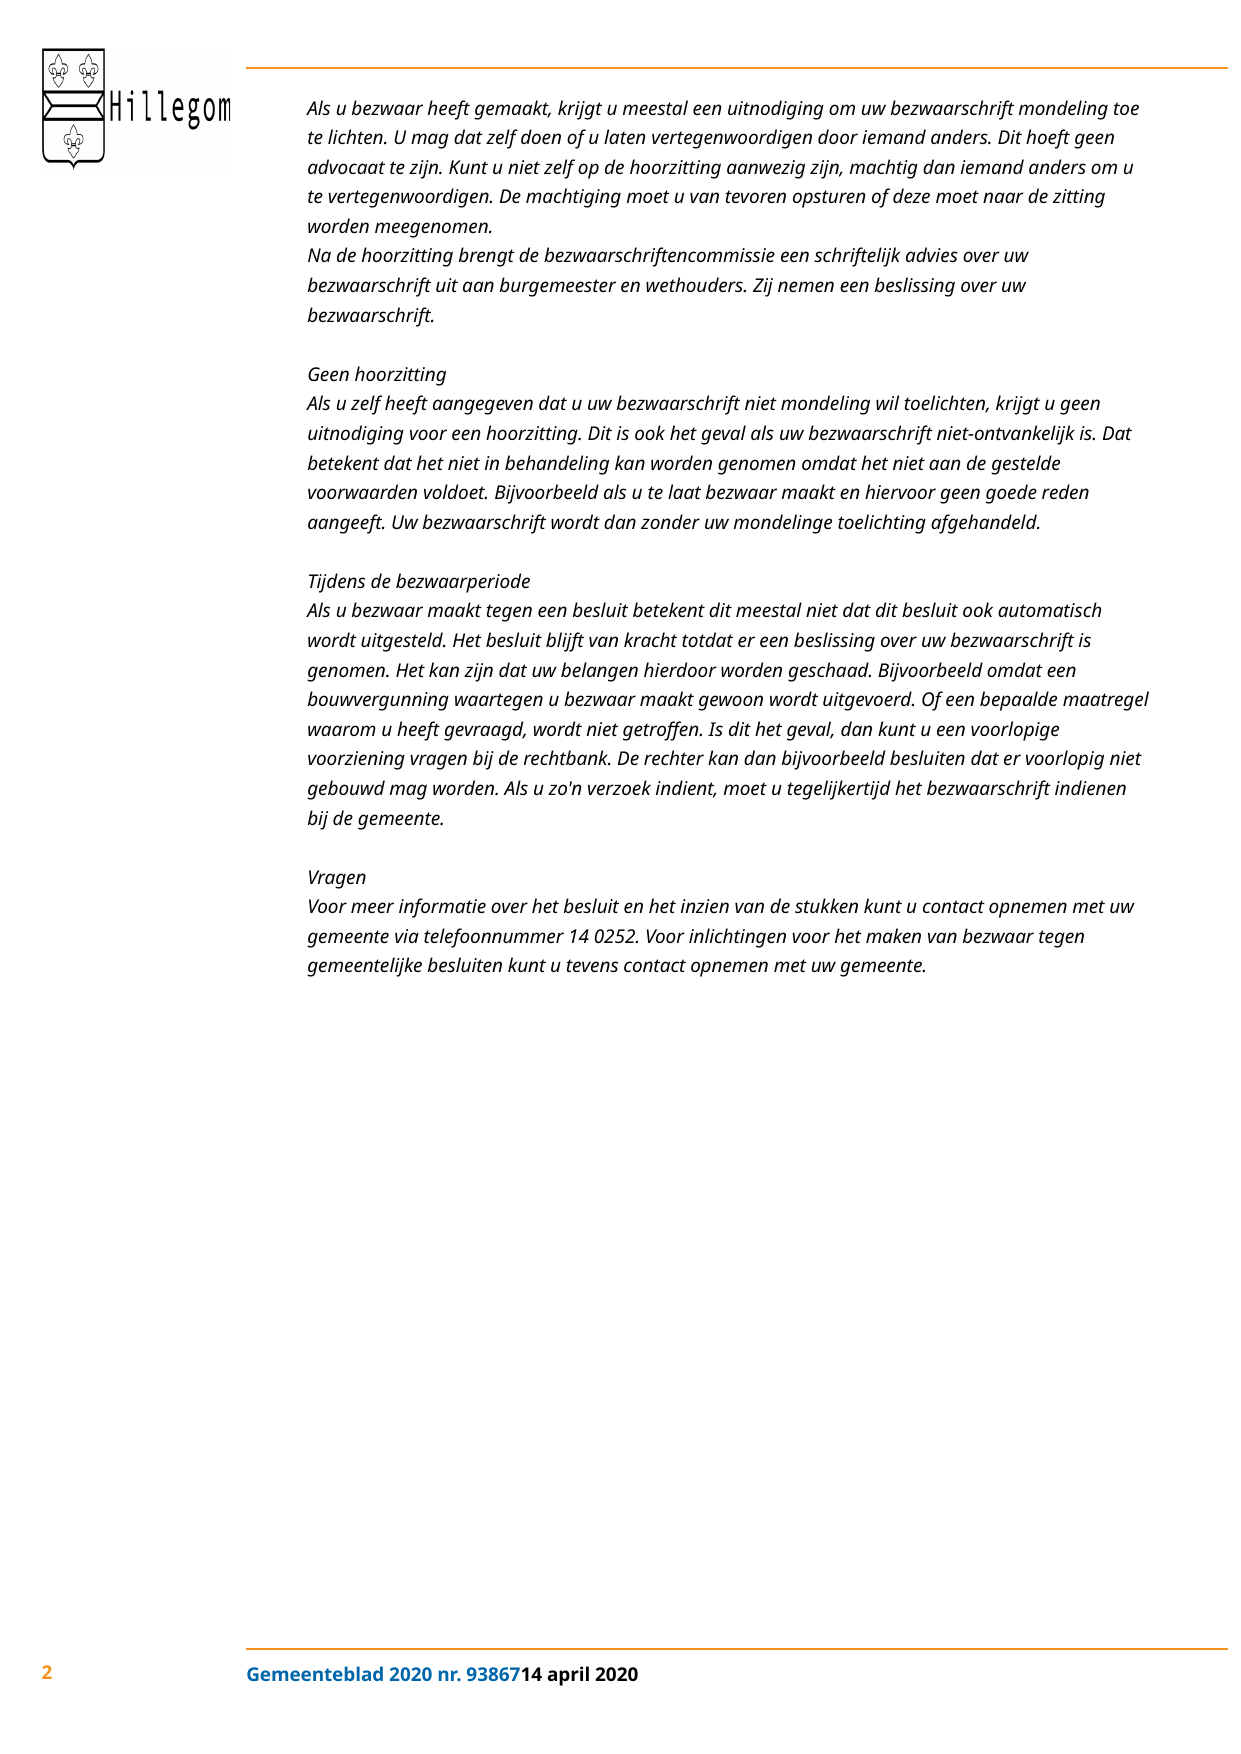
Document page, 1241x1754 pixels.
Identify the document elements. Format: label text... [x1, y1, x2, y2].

list Geen hoorzitting [248, 361, 1152, 387]
list Als u bezwaar heeft gemaakt, krijgt u meestal een uitnodiging om uw bezwaarschrift mondeling toe te lichten. U mag dat zelf doen of u laten vertegenwoordigen door iemand anders. Dit hoeft geen advocaat te zijn. Kunt u niet zelf op de hoorzitting aanwezig zijn, machtig dan iemand anders om u te vertegenwoordigen. De machtiging moet u van tevoren opsturen of deze moet naar de zitting worden meegenomen. [248, 95, 1152, 239]
list Vragen [248, 864, 1152, 890]
list Als u zelf heeft aangegeven dat u uw bezwaarschrift niet mondeling wil toelichten, krijgt u geen uitnodiging voor een hoorzitting. Dit is ook het geval als uw bezwaarschrift niet-ontvankelijk is. Dat betekent dat het niet in behandeling kan worden genomen omdat het niet aan de gestelde voorwaarden voldoet. Bijvoorbeeld als u te laat bezwaar maakt en hiervoor geen goede reden aangeeft. Uw bezwaarschrift wordt dan zonder uw mondelinge toelichting afgehandeld. [248, 391, 1152, 535]
list Voor meer informatie over het besluit en het inzien van de stukken kunt u contact opnemen met uw gemeente via telefoonnummer 14 0252. Voor inlichtingen voor het maken van bezwaar tegen gemeentelijke besluiten kunt u tevens contact opnemen met uw gemeente. [248, 893, 1152, 978]
list Als u bezwaar maakt tegen een besluit betekent dit meestal niet dat dit besluit ook automatisch wordt uitgesteld. Het besluit blijft van kracht totdat er een beslissing over uw bezwaarschrift is genomen. Het kan zijn dat uw belangen hierdoor worden geschaad. Bijvoorbeeld omdat een bouwvergunning waartegen u bezwaar maakt gewoon wordt uitgevoerd. Of een bepaalde maatregel waarom u heeft gevraagd, wordt niet getroffen. Is dit het geval, dan kunt u een voorlopige voorziening vragen bij de rechtbank. De rechter kan dan bijvoorbeeld besluiten dat er voorlopig niet gebouwd mag worden. Als u zo'n verzoek indient, moet u tegelijkertijd het bezwaarschrift indienen bij de gemeente. [248, 598, 1152, 831]
list Na de hoorzitting brengt de bezwaarschriftencommissie een schriftelijk advies over uw bezwaarschrift uit aan burgemeester en wethouders. Zij nemen een beslissing over uw bezwaarschrift. [248, 243, 1152, 328]
list Tijdens de bezwaarperiode [248, 568, 1152, 594]
picture [41, 47, 231, 172]
